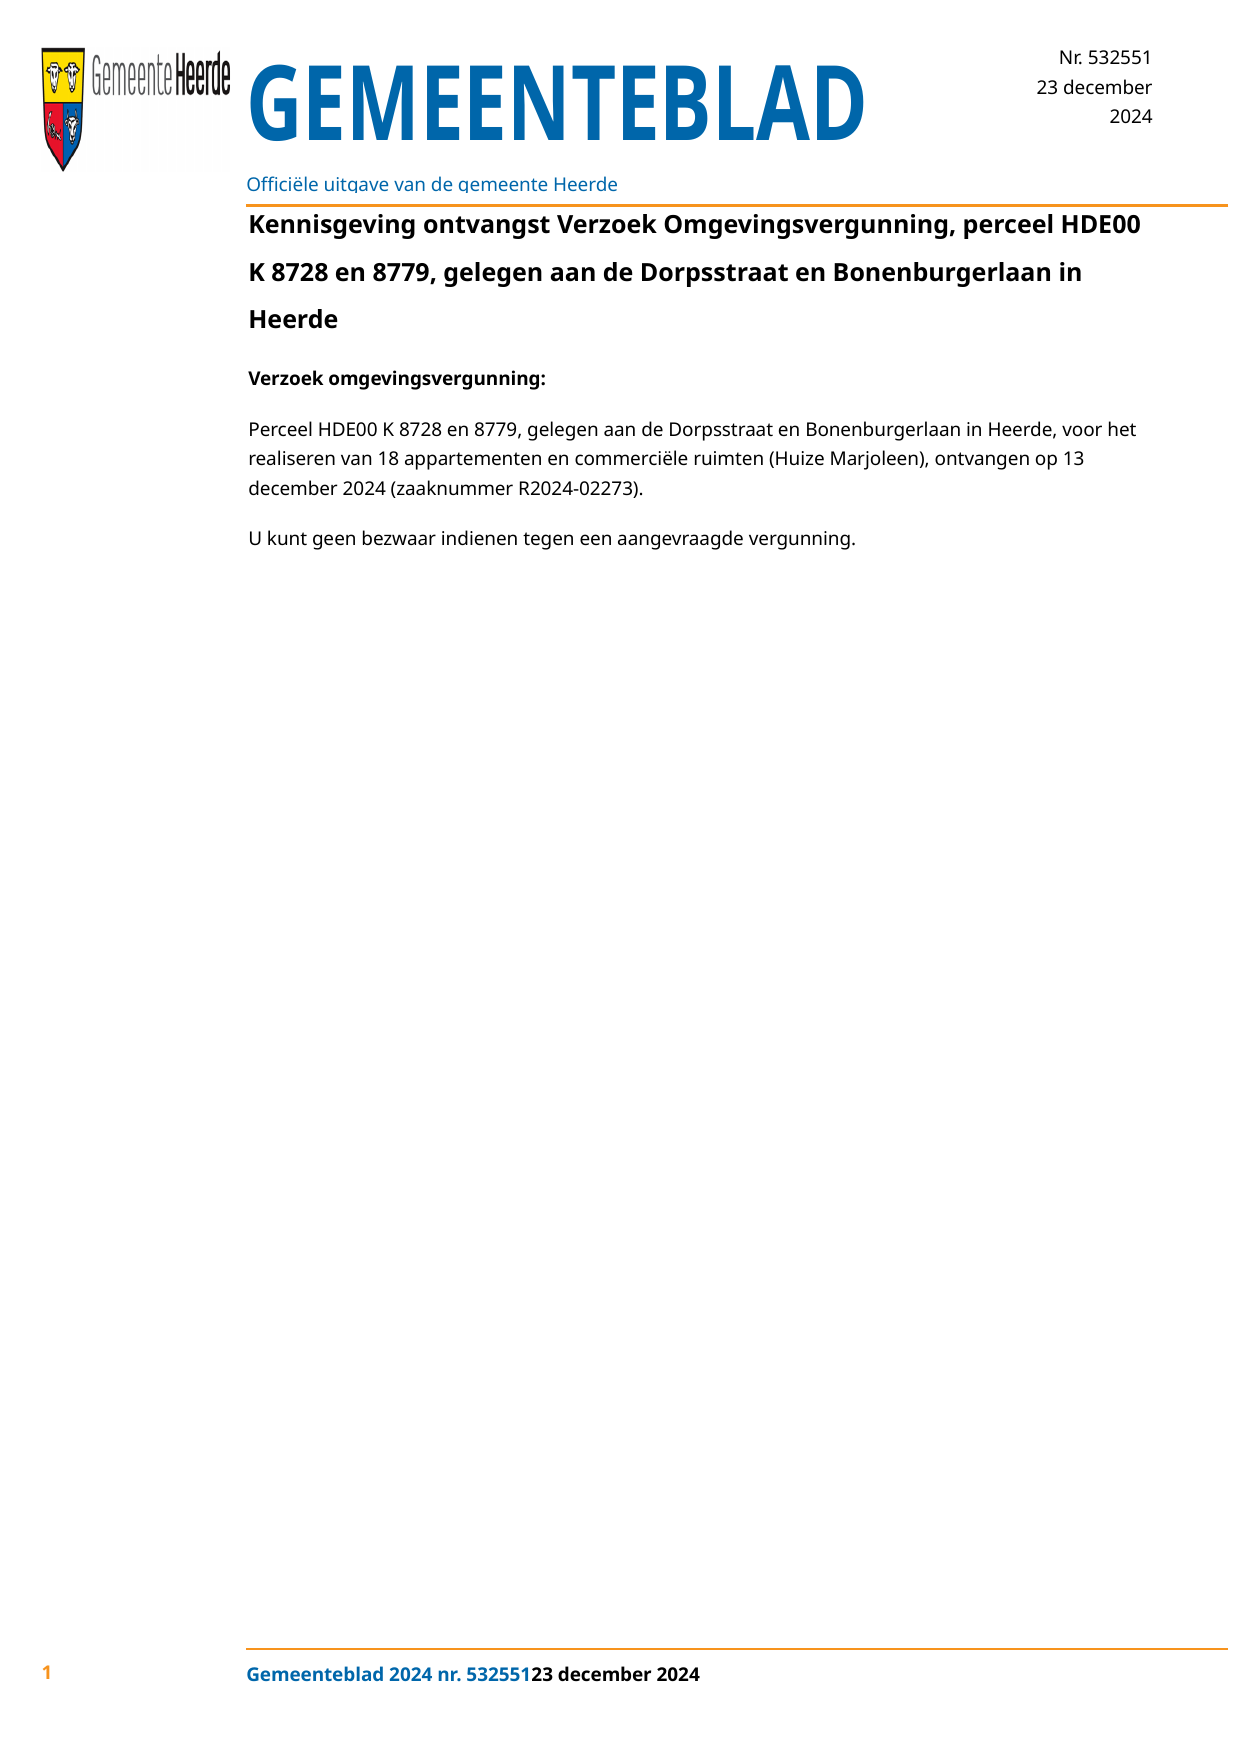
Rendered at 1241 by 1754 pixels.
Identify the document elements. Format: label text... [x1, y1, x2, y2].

text Kennisgeving ontvangst Verzoek Omgevingsvergunning, perceel HDE00 K 8728 en 8779, gelegen aan de Dorpsstraat en Bonenburgerlaan in Heerde [248, 207, 1152, 336]
text Perceel HDE00 K 8728 en 8779, gelegen aan de Dorpsstraat en Bonenburgerlaan in Heerde, voor het realiseren van 18 appartementen en commerciële ruimten (Huize Marjoleen), ontvangen op 13 december 2024 (zaaknummer R2024-02273). [248, 416, 1152, 501]
text Verzoek omgevingsvergunning: [248, 366, 1152, 391]
text U kunt geen bezwaar indienen tegen een aangevraagde vergunning. [248, 526, 1152, 551]
picture [41, 47, 231, 172]
